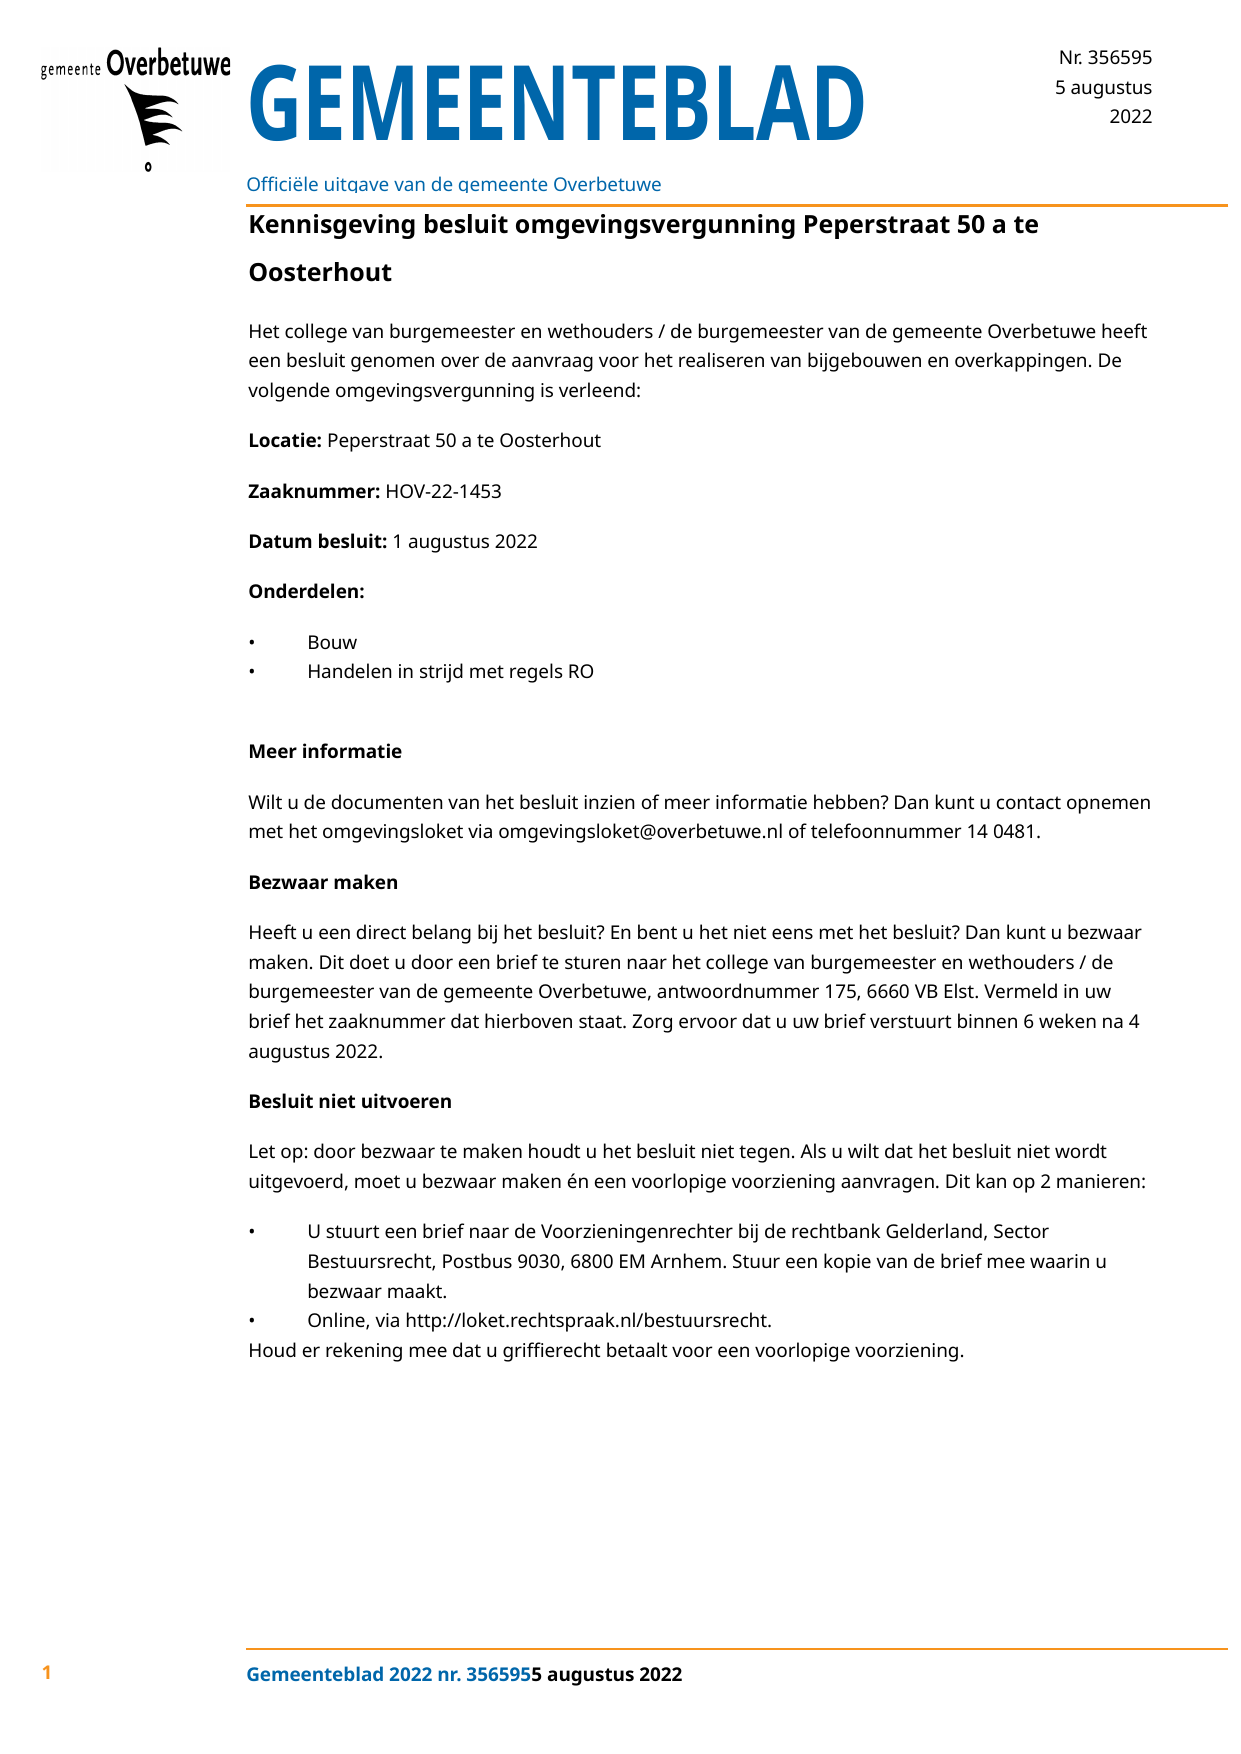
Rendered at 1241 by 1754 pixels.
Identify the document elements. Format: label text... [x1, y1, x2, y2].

text Het college van burgemeester en wethouders / de burgemeester van de gemeente Overbetuwe heeft een besluit genomen over de aanvraag voor het realiseren van bijgebouwen en overkappingen. De volgende omgevingsvergunning is verleend: [248, 318, 1152, 403]
text Heeft u een direct belang bij het besluit? En bent u het niet eens met het besluit? Dan kunt u bezwaar maken. Dit doet u door een brief te sturen naar het college van burgemeester en wethouders / de burgemeester van de gemeente Overbetuwe, antwoordnummer 175, 6660 VB Elst. Vermeld in uw brief het zaaknummer dat hierboven staat. Zorg ervoor dat u uw brief verstuurt binnen 6 weken na 4 augustus 2022. [248, 919, 1152, 1064]
text Onderdelen: [248, 579, 1152, 604]
text Datum besluit: 1 augustus 2022 [248, 528, 1152, 554]
text Besluit niet uitvoeren [248, 1088, 1152, 1114]
list Handelen in strijd met regels RO [248, 659, 1152, 684]
list U stuurt een brief naar de Voorzieningenrechter bij de rechtbank Gelderland, Sector Bestuursrecht, Postbus 9030, 6800 EM Arnhem. Stuur een kopie van de brief mee waarin u bezwaar maakt. [248, 1219, 1152, 1304]
text Bezwaar maken [248, 869, 1152, 895]
text Let op: door bezwaar te maken houdt u het besluit niet tegen. Als u wilt dat het besluit niet wordt uitgevoerd, moet u bezwaar maken én een voorlopige voorziening aanvragen. Dit kan op 2 manieren: [248, 1139, 1152, 1194]
text Zaaknummer: HOV-22-1453 [248, 478, 1152, 504]
text Kennisgeving besluit omgevingsvergunning Peperstraat 50 a te Oosterhout [248, 207, 1152, 288]
text Locatie: Peperstraat 50 a te Oosterhout [248, 427, 1152, 453]
text Houd er rekening mee dat u griffierecht betaalt voor een voorlopige voorziening. [248, 1337, 1152, 1363]
text Meer informatie [248, 739, 1152, 764]
picture [41, 47, 231, 172]
text Wilt u de documenten van het besluit inzien of meer informatie hebben? Dan kunt u contact opnemen met het omgevingsloket via omgevingsloket@overbetuwe.nl of telefoonnummer 14 0481. [248, 789, 1152, 844]
list Online, via http://loket.rechtspraak.nl/bestuursrecht. [248, 1307, 1152, 1333]
list Bouw [248, 629, 1152, 655]
